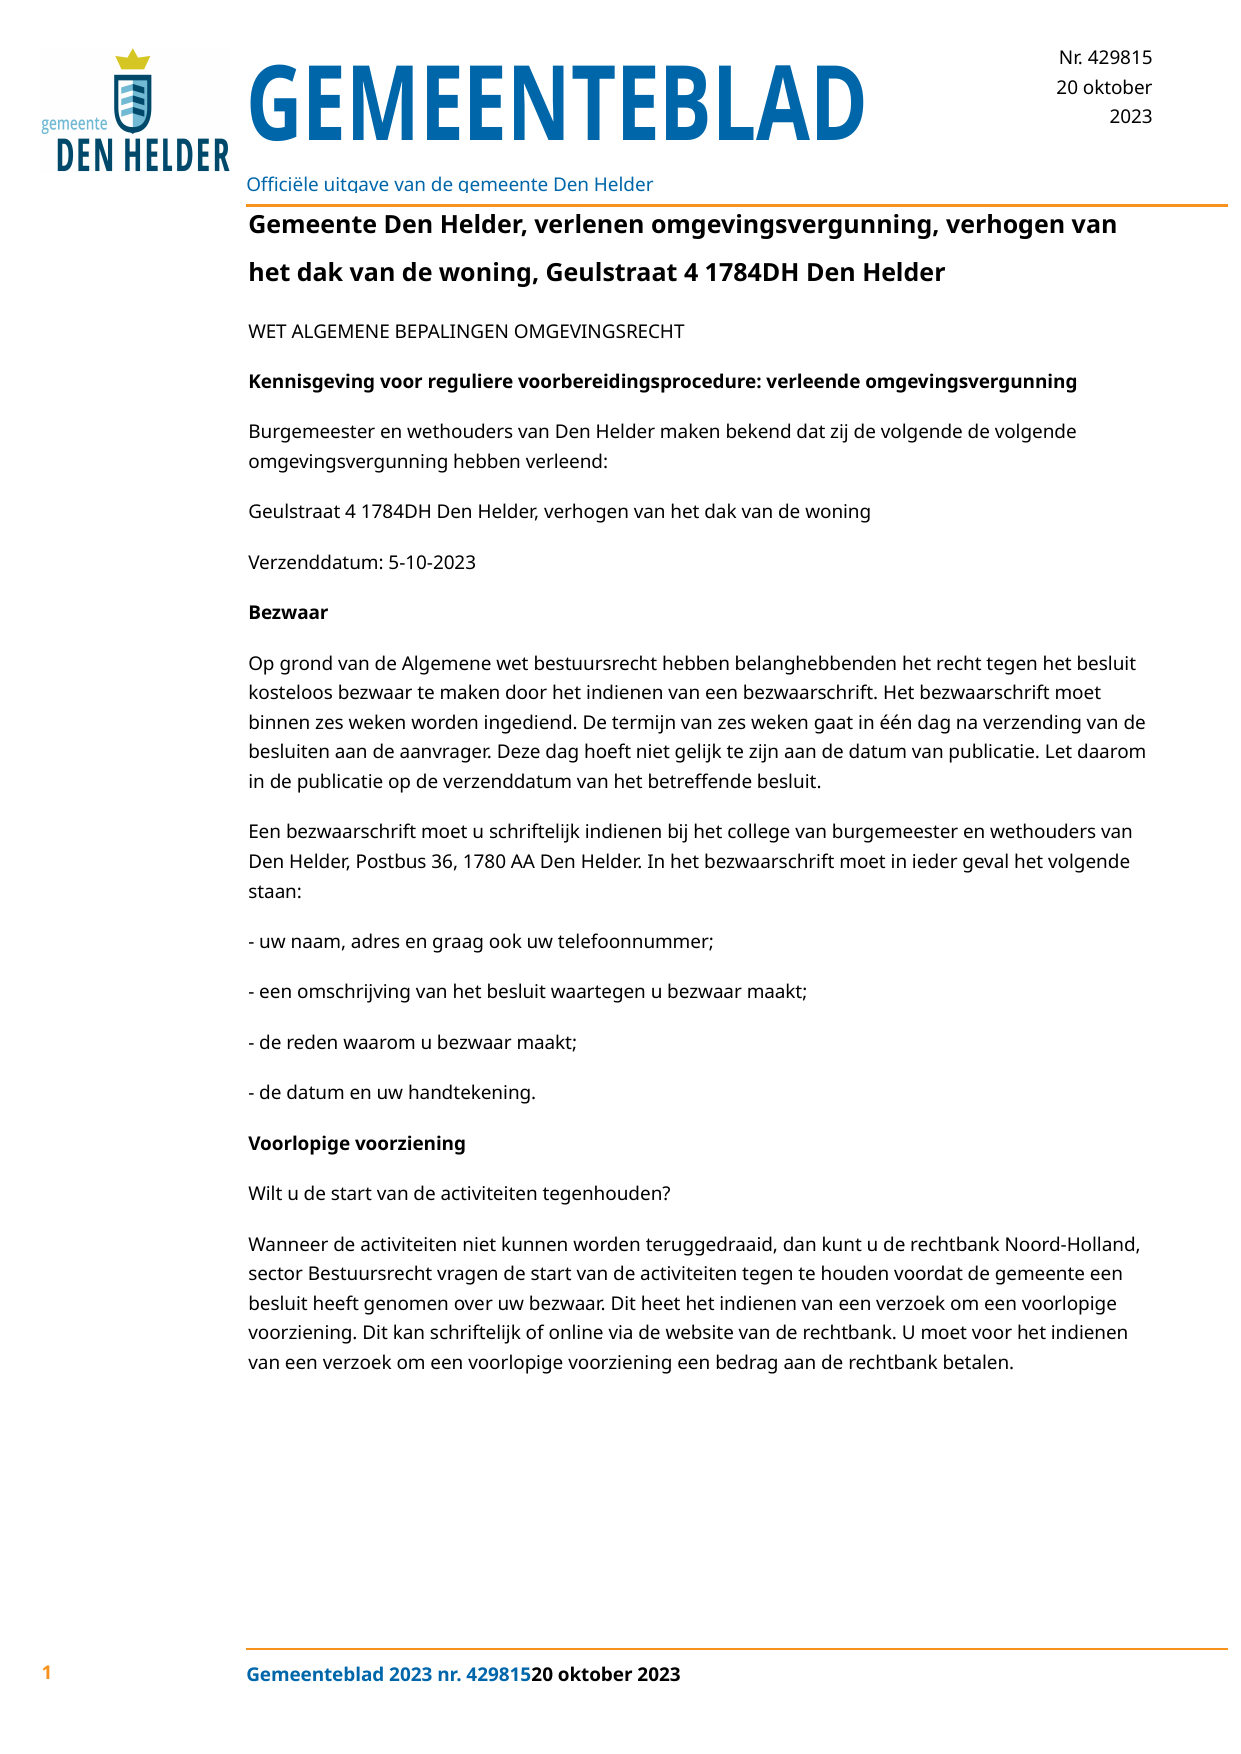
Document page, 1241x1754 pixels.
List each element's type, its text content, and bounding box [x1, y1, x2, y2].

picture [41, 47, 231, 172]
text Voorlopige voorziening [248, 1130, 1152, 1156]
text Burgemeester en wethouders van Den Helder maken bekend dat zij de volgende de volgende omgevingsvergunning hebben verleend: [248, 419, 1152, 474]
text Op grond van de Algemene wet bestuursrecht hebben belanghebbenden het recht tegen het besluit kosteloos bezwaar te maken door het indienen van een bezwaarschrift. Het bezwaarschrift moet binnen zes weken worden ingediend. De termijn van zes weken gaat in één dag na verzending van de besluiten aan de aanvrager. Deze dag hoeft niet gelijk te zijn aan de datum van publicatie. Let daarom in de publicatie op de verzenddatum van het betreffende besluit. [248, 650, 1152, 794]
picture [130, 157, 135, 172]
text - uw naam, adres en graag ook uw telefoonnummer; [248, 928, 1152, 954]
picture [100, 154, 106, 172]
text Gemeente Den Helder, verlenen omgevingsvergunning, verhogen van het dak van de woning, Geulstraat 4 1784DH Den Helder [248, 207, 1152, 288]
text Een bezwaarschrift moet u schriftelijk indienen bij het college van burgemeester en wethouders van Den Helder, Postbus 36, 1780 AA Den Helder. In het bezwaarschrift moet in ieder geval het volgende staan: [248, 819, 1152, 904]
text Wanneer de activiteiten niet kunnen worden teruggedraaid, dan kunt u de rechtbank Noord-Holland, sector Bestuursrecht vragen de start van de activiteiten tegen te houden voordat de gemeente een besluit heeft genomen over uw bezwaar. Dit heet het indienen van een verzoek om een voorlopige voorziening. Dit kan schriftelijk of online via de website van de rechtbank. U moet voor het indienen van een verzoek om een voorlopige voorziening een bedrag aan de rechtbank betalen. [248, 1231, 1152, 1375]
text Geulstraat 4 1784DH Den Helder, verhogen van het dak van de woning [248, 499, 1152, 524]
picture [220, 160, 224, 172]
picture [63, 144, 68, 165]
text Kennisgeving voor reguliere voorbereidingsprocedure: verleende omgevingsvergunning [248, 368, 1152, 394]
text Verzenddatum: 5-10-2023 [248, 549, 1152, 575]
text Bezwaar [248, 599, 1152, 625]
picture [182, 144, 187, 165]
text - de reden waarom u bezwaar maakt; [248, 1029, 1152, 1055]
text - de datum en uw handtekening. [248, 1079, 1152, 1105]
text - een omschrijving van het besluit waartegen u bezwaar maakt; [248, 979, 1152, 1004]
text WET ALGEMENE BEPALINGEN OMGEVINGSRECHT [248, 318, 1152, 344]
text Wilt u de start van de activiteiten tegenhouden? [248, 1180, 1152, 1206]
